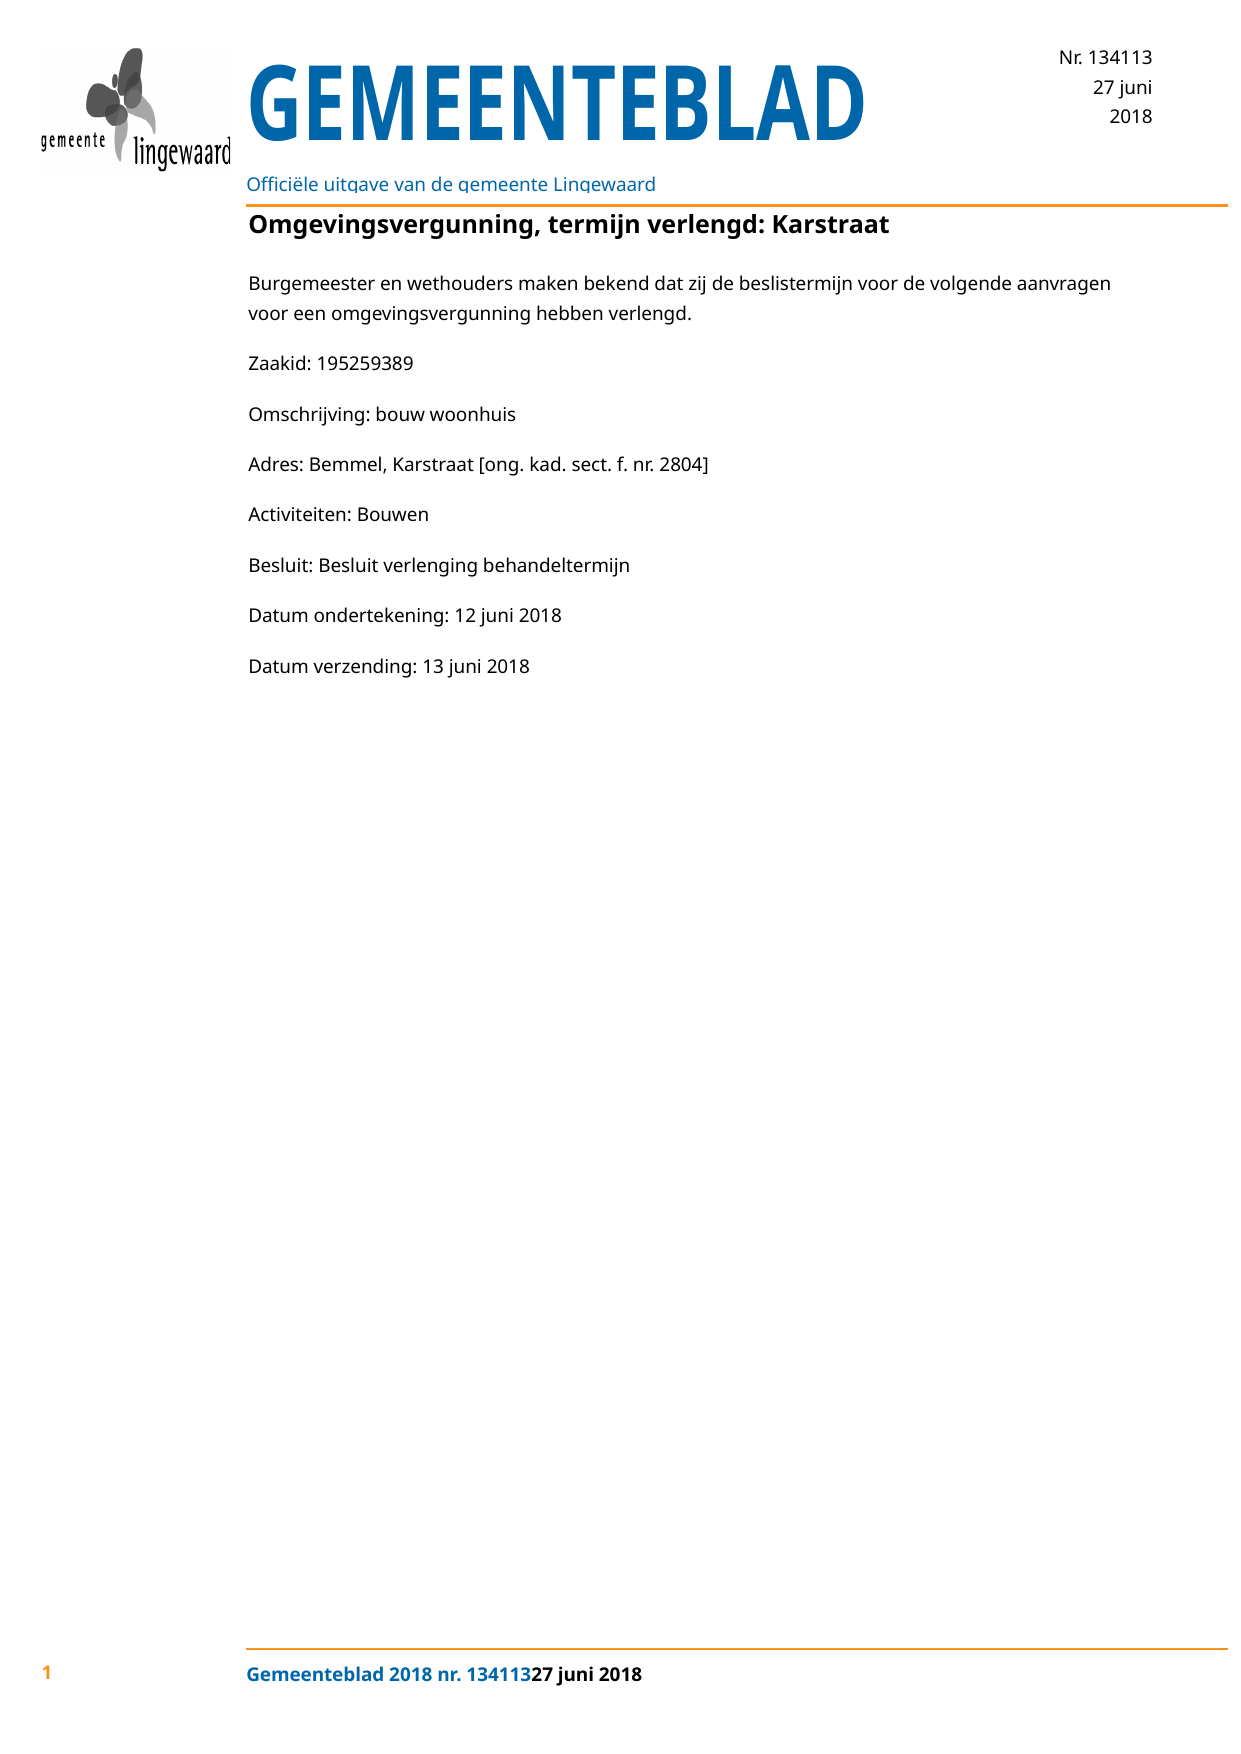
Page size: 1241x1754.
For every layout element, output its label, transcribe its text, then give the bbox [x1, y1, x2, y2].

text Datum ondertekening: 12 juni 2018 [248, 602, 1152, 628]
text Zaakid: 195259389 [248, 350, 1152, 376]
picture [41, 47, 231, 172]
text Omgevingsvergunning, termijn verlengd: Karstraat [248, 207, 1152, 241]
text Omschrijving: bouw woonhuis [248, 401, 1152, 426]
text Besluit: Besluit verlenging behandeltermijn [248, 552, 1152, 578]
text Datum verzending: 13 juni 2018 [248, 653, 1152, 678]
text Burgemeester en wethouders maken bekend dat zij de beslistermijn voor de volgende aanvragen voor een omgevingsvergunning hebben verlengd. [248, 270, 1152, 326]
text Adres: Bemmel, Karstraat [ong. kad. sect. f. nr. 2804] [248, 451, 1152, 477]
text Activiteiten: Bouwen [248, 502, 1152, 527]
